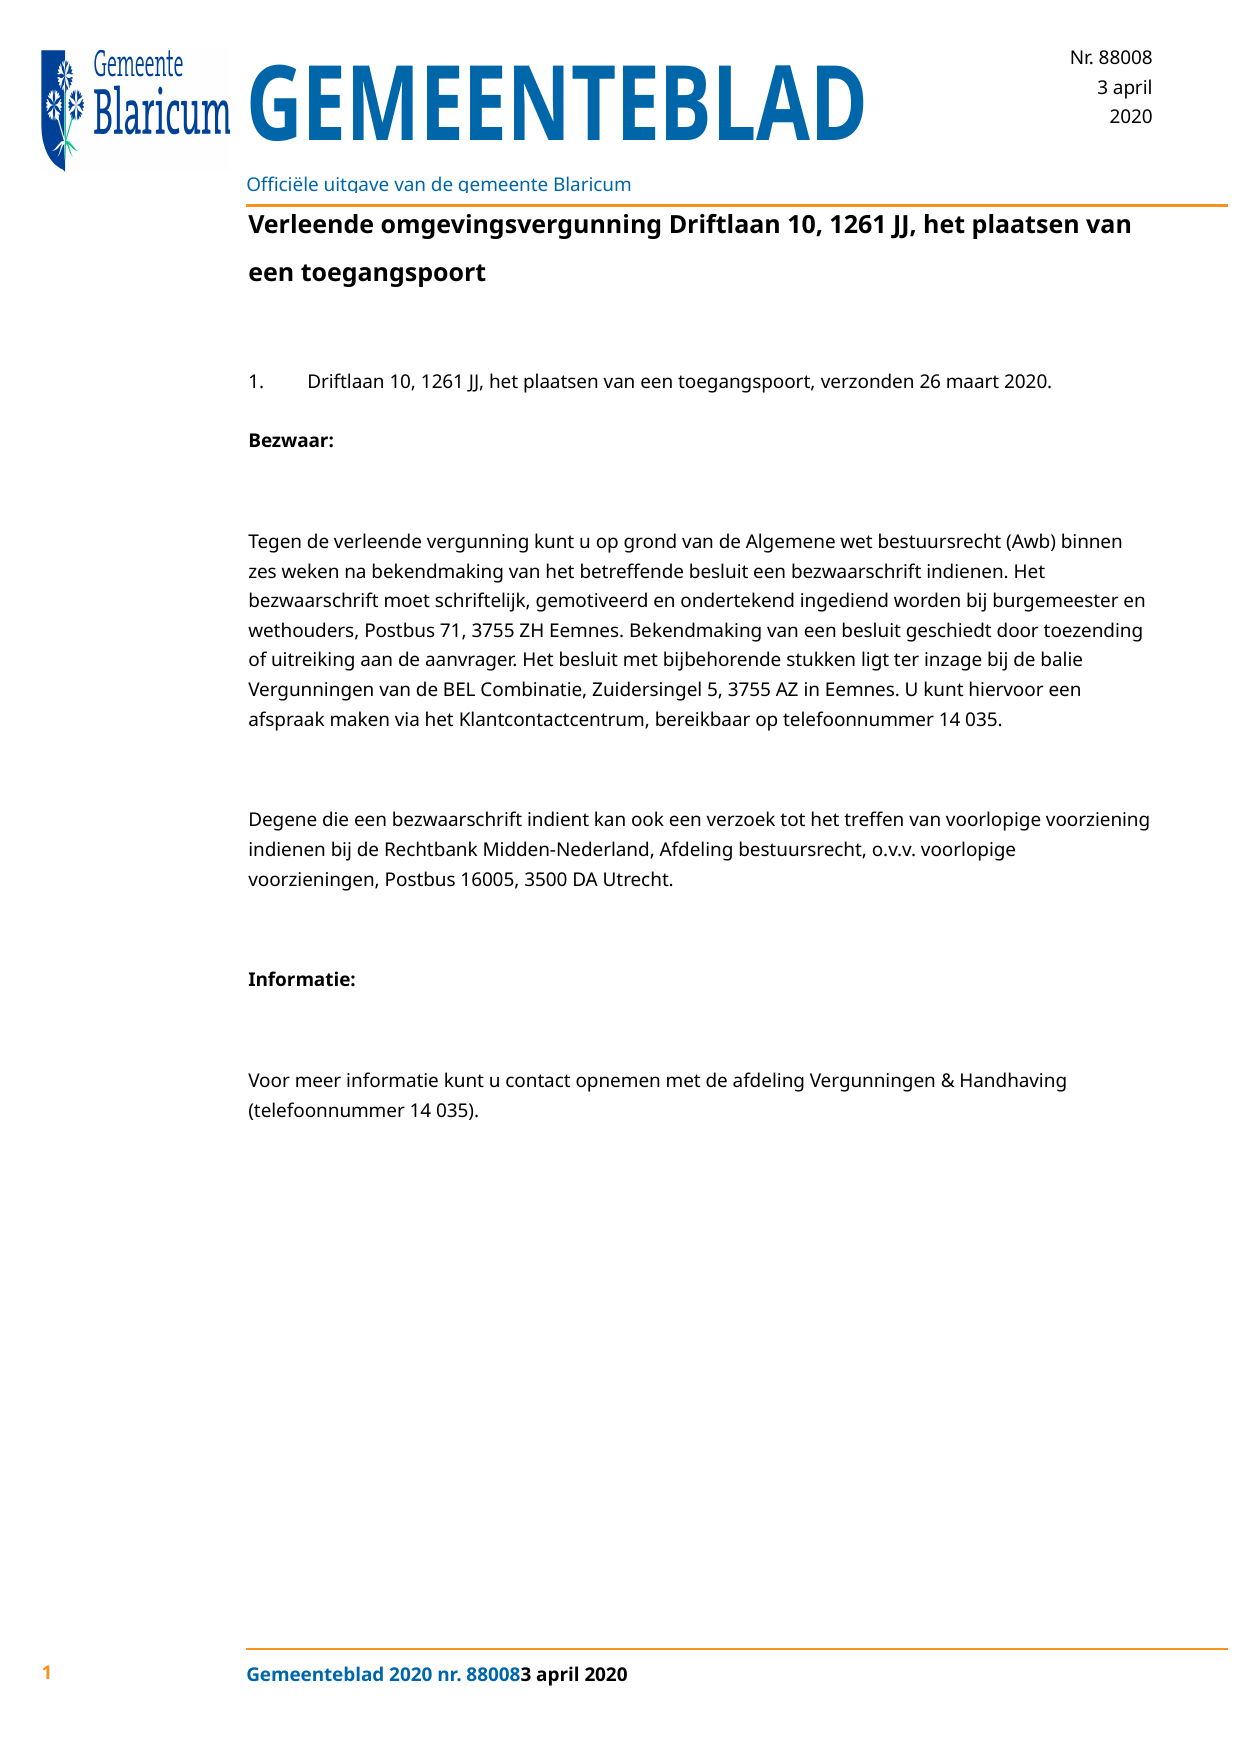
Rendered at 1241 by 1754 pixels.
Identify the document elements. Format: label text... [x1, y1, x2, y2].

text Verleende omgevingsvergunning Driftlaan 10, 1261 JJ, het plaatsen van een toegangspoort [248, 207, 1152, 288]
text Degene die een bezwaarschrift indient kan ook een verzoek tot het treffen van voorlopige voorziening indienen bij de Rechtbank Midden-Nederland, Afdeling bestuursrecht, o.v.v. voorlopige voorzieningen, Postbus 16005, 3500 DA Utrecht. [248, 807, 1152, 892]
picture [41, 47, 231, 172]
text Bezwaar: [248, 427, 1152, 453]
list Driftlaan 10, 1261 JJ, het plaatsen van een toegangspoort, verzonden 26 maart 2020. [248, 368, 1152, 394]
text Voor meer informatie kunt u contact opnemen met de afdeling Vergunningen & Handhaving (telefoonnummer 14 035). [248, 1067, 1152, 1123]
text Tegen de verleende vergunning kunt u op grond van de Algemene wet bestuursrecht (Awb) binnen zes weken na bekendmaking van het betreffende besluit een bezwaarschrift indienen. Het bezwaarschrift moet schriftelijk, gemotiveerd en ondertekend ingediend worden bij burgemeester en wethouders, Postbus 71, 3755 ZH Eemnes. Bekendmaking van een besluit geschiedt door toezending of uitreiking aan de aanvrager. Het besluit met bijbehorende stukken ligt ter inzage bij de balie Vergunningen van de BEL Combinatie, Zuidersingel 5, 3755 AZ in Eemnes. U kunt hiervoor een afspraak maken via het Klantcontactcentrum, bereikbaar op telefoonnummer 14 035. [248, 528, 1152, 732]
text Informatie: [248, 967, 1152, 992]
